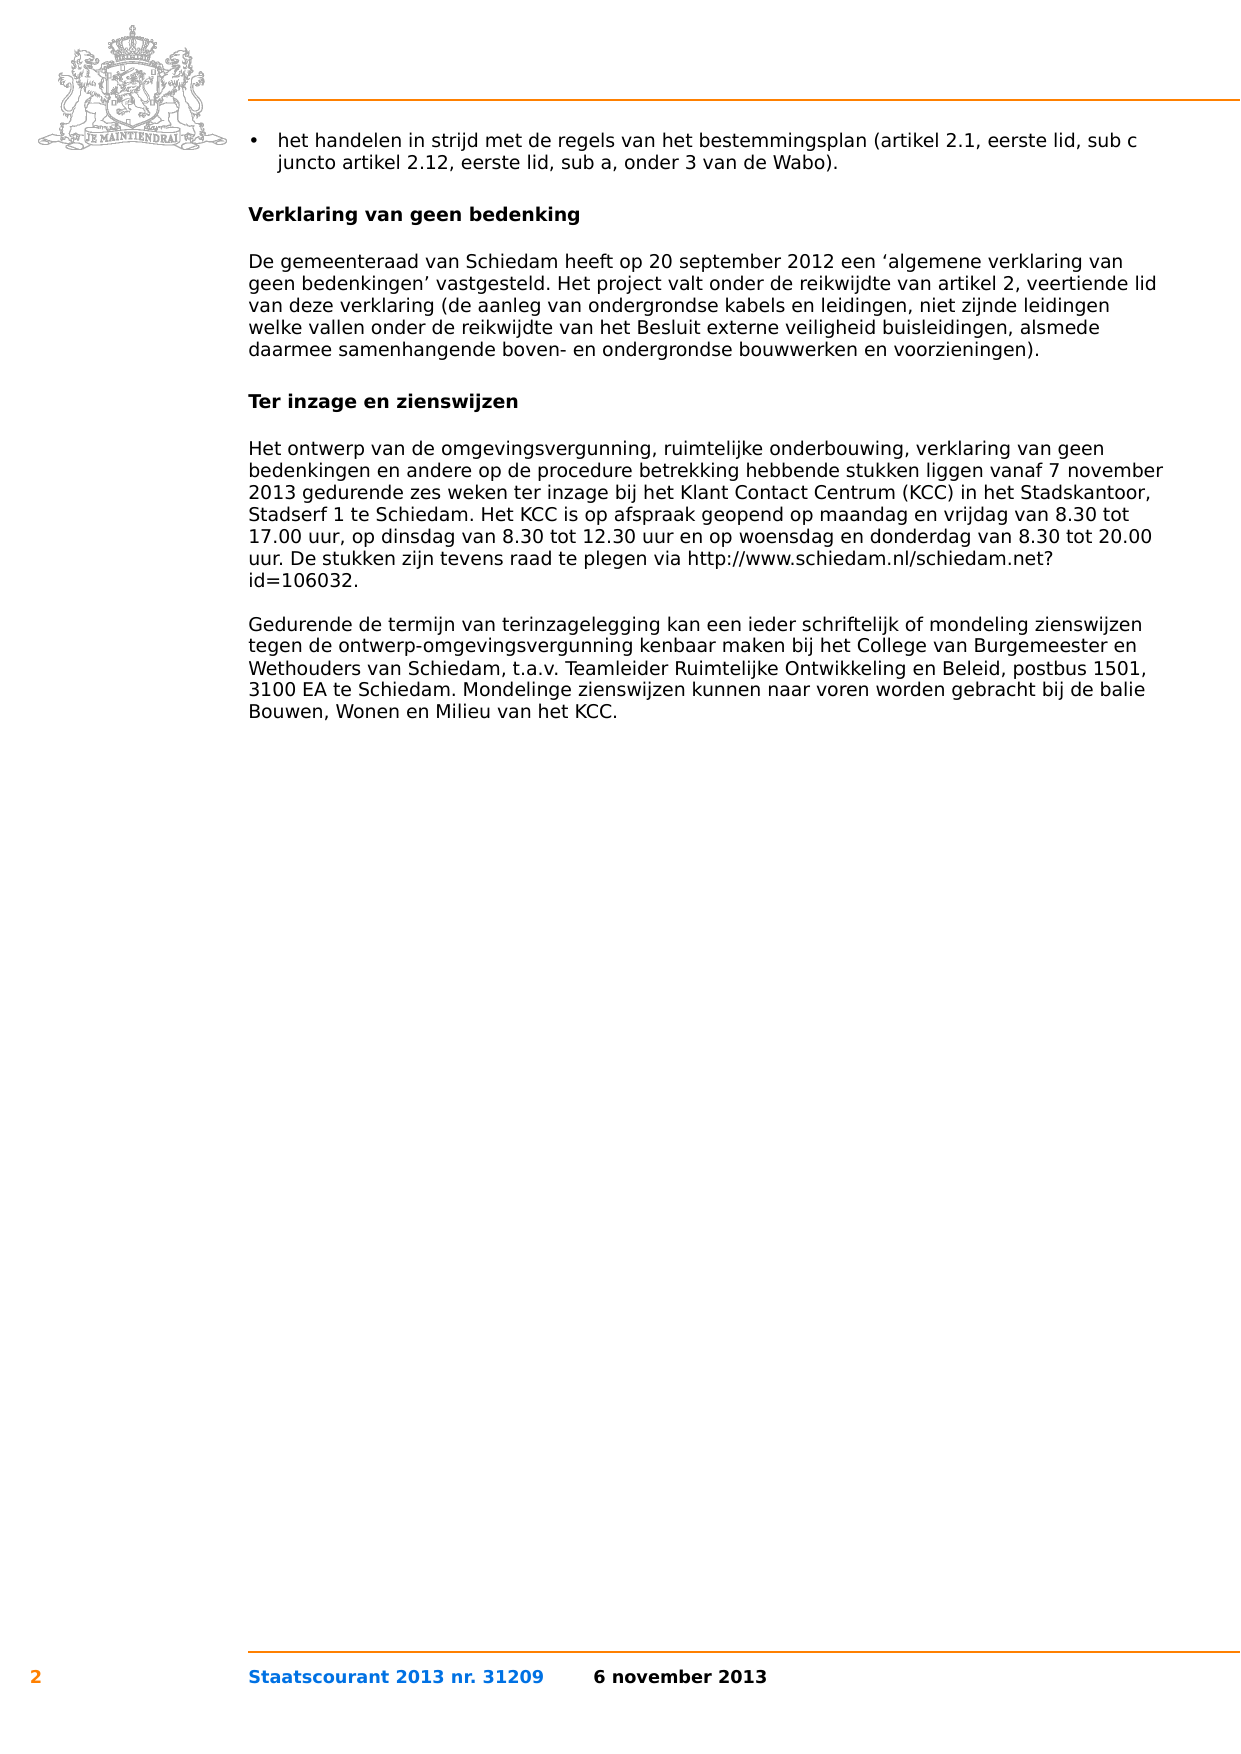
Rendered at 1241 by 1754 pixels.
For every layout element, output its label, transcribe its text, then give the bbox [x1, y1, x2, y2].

text • het handelen in strijd met de regels van het bestemmingsplan (artikel 2.1, eerste lid, sub c juncto artikel 2.12, eerste lid, sub a, onder 3 van de Wabo). [248, 130, 1163, 174]
text Gedurende de termijn van terinzagelegging kan een ieder schriftelijk of mondeling zienswijzen tegen de ontwerp-omgevingsvergunning kenbaar maken bij het College van Burgemeester en Wethouders van Schiedam, t.a.v. Teamleider Ruimtelijke Ontwikkeling en Beleid, postbus 1501, 3100 EA te Schiedam. Mondelinge zienswijzen kunnen naar voren worden gebracht bij de balie Bouwen, Wonen en Milieu van het KCC. [248, 613, 1163, 723]
subtitle Verklaring van geen bedenking [248, 204, 1163, 226]
picture [38, 25, 227, 150]
text Het ontwerp van de omgevingsvergunning, ruimtelijke onderbouwing, verklaring van geen bedenkingen en andere op de procedure betrekking hebbende stukken liggen vanaf 7 november 2013 gedurende zes weken ter inzage bij het Klant Contact Centrum (KCC) in het Stadskantoor, Stadserf 1 te Schiedam. Het KCC is op afspraak geopend op maandag en vrijdag van 8.30 tot 17.00 uur, op dinsdag van 8.30 tot 12.30 uur en op woensdag en donderdag van 8.30 tot 20.00 uur. De stukken zijn tevens raad te plegen via http://www.schiedam.nl/schiedam.net?id=106032. [248, 438, 1163, 592]
text De gemeenteraad van Schiedam heeft op 20 september 2012 een ‘algemene verklaring van geen bedenkingen’ vastgesteld. Het project valt onder de reikwijdte van artikel 2, veertiende lid van deze verklaring (de aanleg van ondergrondse kabels en leidingen, niet zijnde leidingen welke vallen onder de reikwijdte van het Besluit externe veiligheid buisleidingen, alsmede daarmee samenhangende boven- en ondergrondse bouwwerken en voorzieningen). [248, 251, 1163, 361]
subtitle Ter inzage en zienswijzen [248, 391, 1163, 413]
